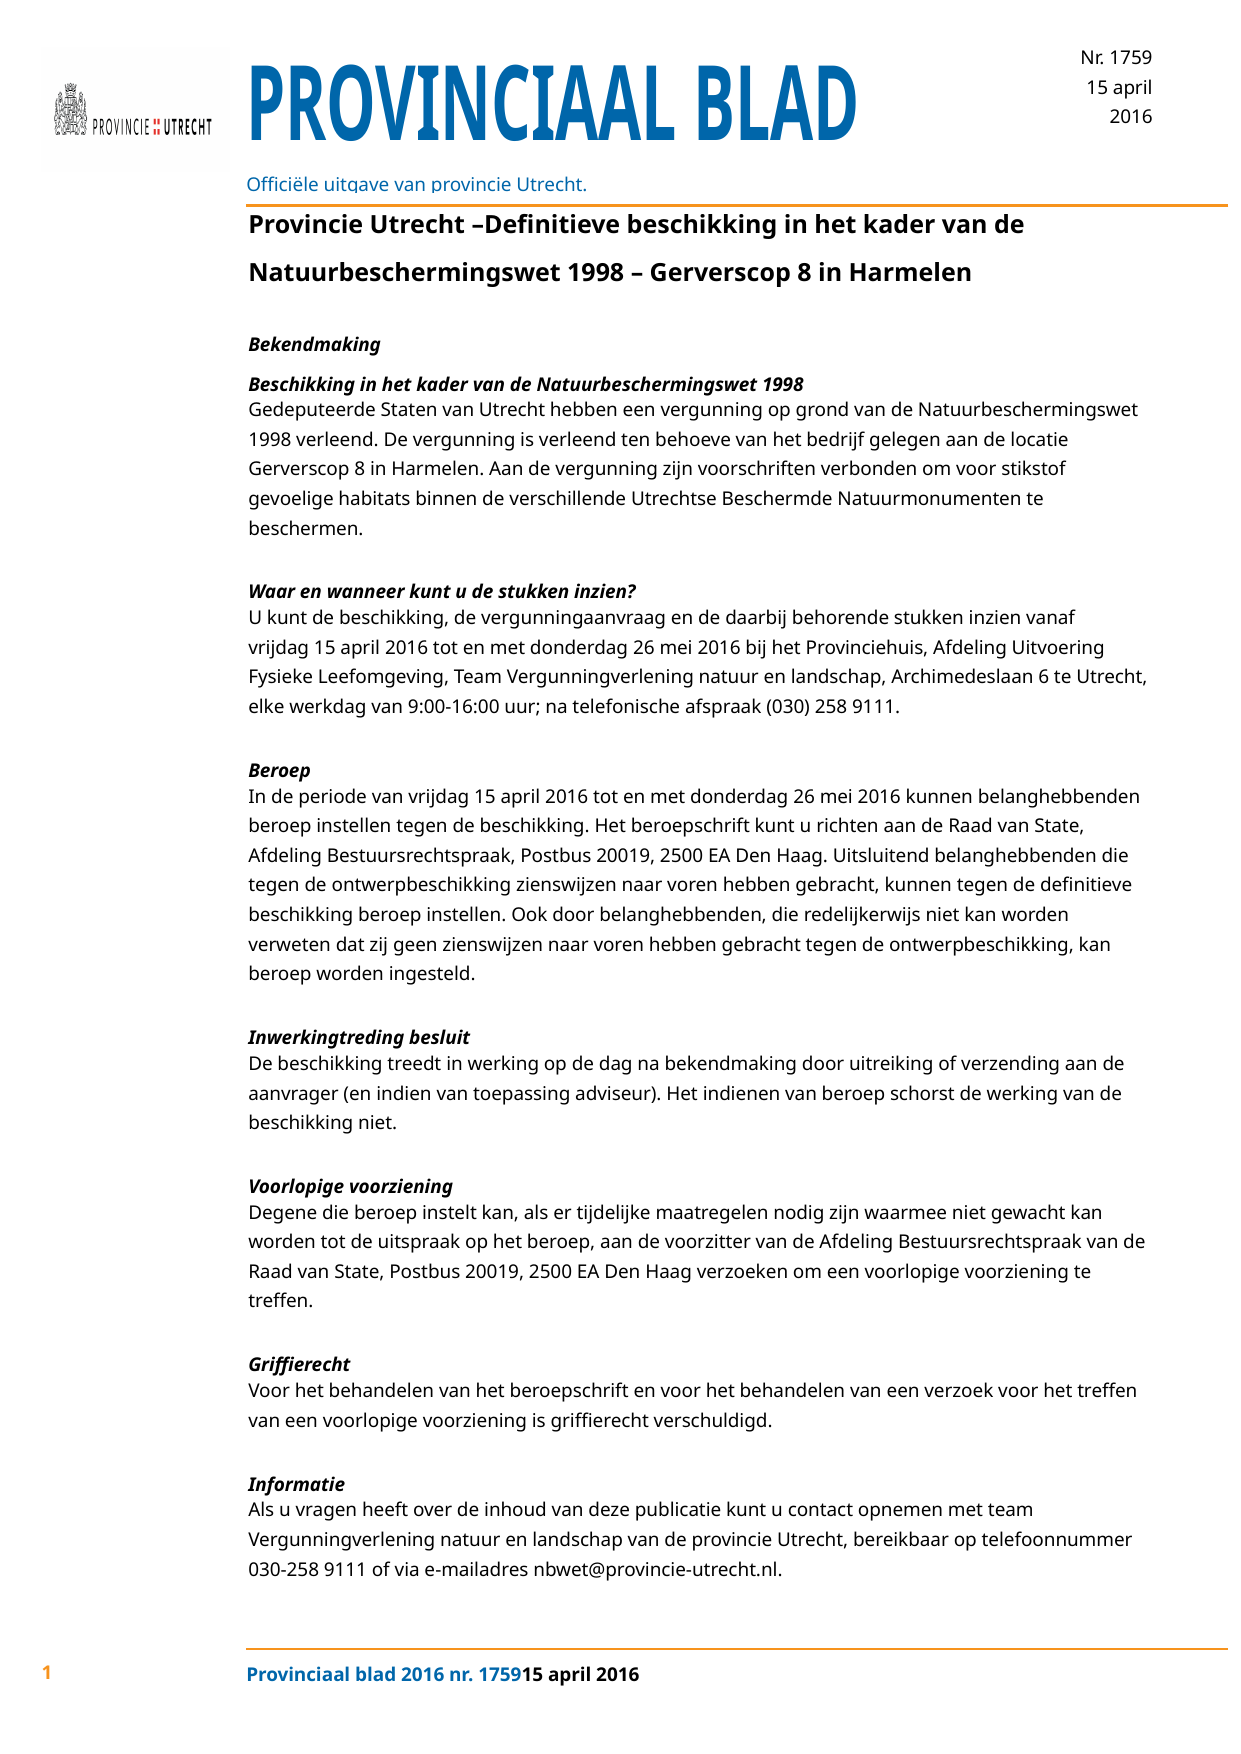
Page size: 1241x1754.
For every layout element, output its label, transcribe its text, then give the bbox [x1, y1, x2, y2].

text U kunt de beschikking, de vergunningaanvraag en de daarbij behorende stukken inzien vanaf vrijdag 15 april 2016 tot en met donderdag 26 mei 2016 bij het Provinciehuis, Afdeling Uitvoering Fysieke Leefomgeving, Team Vergunningverlening natuur en landschap, Archimedeslaan 6 te Utrecht, elke werkdag van 9:00-16:00 uur; na telefonische afspraak (030) 258 9111. [248, 604, 1152, 719]
text Waar en wanneer kunt u de stukken inzien? [248, 579, 1152, 604]
text Als u vragen heeft over de inhoud van deze publicatie kunt u contact opnemen met team Vergunningverlening natuur en landschap van de provincie Utrecht, bereikbaar op telefoonnummer 030-258 9111 of via e-mailadres nbwet@provincie-utrecht.nl. [248, 1497, 1152, 1582]
text Beroep [248, 757, 1152, 783]
text Informatie [248, 1471, 1152, 1497]
text In de periode van vrijdag 15 april 2016 tot en met donderdag 26 mei 2016 kunnen belanghebbenden beroep instellen tegen de beschikking. Het beroepschrift kunt u richten aan de Raad van State, Afdeling Bestuursrechtspraak, Postbus 20019, 2500 EA Den Haag. Uitsluitend belanghebbenden die tegen de ontwerpbeschikking zienswijzen naar voren hebben gebracht, kunnen tegen de definitieve beschikking beroep instellen. Ook door belanghebbenden, die redelijkerwijs niet kan worden verweten dat zij geen zienswijzen naar voren hebben gebracht tegen de ontwerpbeschikking, kan beroep worden ingesteld. [248, 783, 1152, 986]
text Voor het behandelen van het beroepschrift en voor het behandelen van een verzoek voor het treffen van een voorlopige voorziening is griffierecht verschuldigd. [248, 1377, 1152, 1433]
text Provincie Utrecht –Definitieve beschikking in het kader van de Natuurbeschermingswet 1998 – Gerverscop 8 in Harmelen [248, 207, 1152, 288]
text Beschikking in het kader van de Natuurbeschermingswet 1998 [248, 371, 1152, 396]
picture [41, 47, 231, 172]
text Degene die beroep instelt kan, als er tijdelijke maatregelen nodig zijn waarmee niet gewacht kan worden tot de uitspraak op het beroep, aan de voorzitter van de Afdeling Bestuursrechtspraak van de Raad van State, Postbus 20019, 2500 EA Den Haag verzoeken om een voorlopige voorziening te treffen. [248, 1199, 1152, 1313]
text Inwerkingtreding besluit [248, 1024, 1152, 1050]
text Griffierecht [248, 1352, 1152, 1377]
text De beschikking treedt in werking op de dag na bekendmaking door uitreiking of verzending aan de aanvrager (en indien van toepassing adviseur). Het indienen van beroep schorst de werking van de beschikking niet. [248, 1050, 1152, 1135]
text Voorlopige voorziening [248, 1173, 1152, 1199]
text Gedeputeerde Staten van Utrecht hebben een vergunning op grond van de Natuurbeschermingswet 1998 verleend. De vergunning is verleend ten behoeve van het bedrijf gelegen aan de locatie Gerverscop 8 in Harmelen. Aan de vergunning zijn voorschriften verbonden om voor stikstof gevoelige habitats binnen de verschillende Utrechtse Beschermde Natuurmonumenten te beschermen. [248, 396, 1152, 541]
text Bekendmaking [248, 331, 1152, 357]
